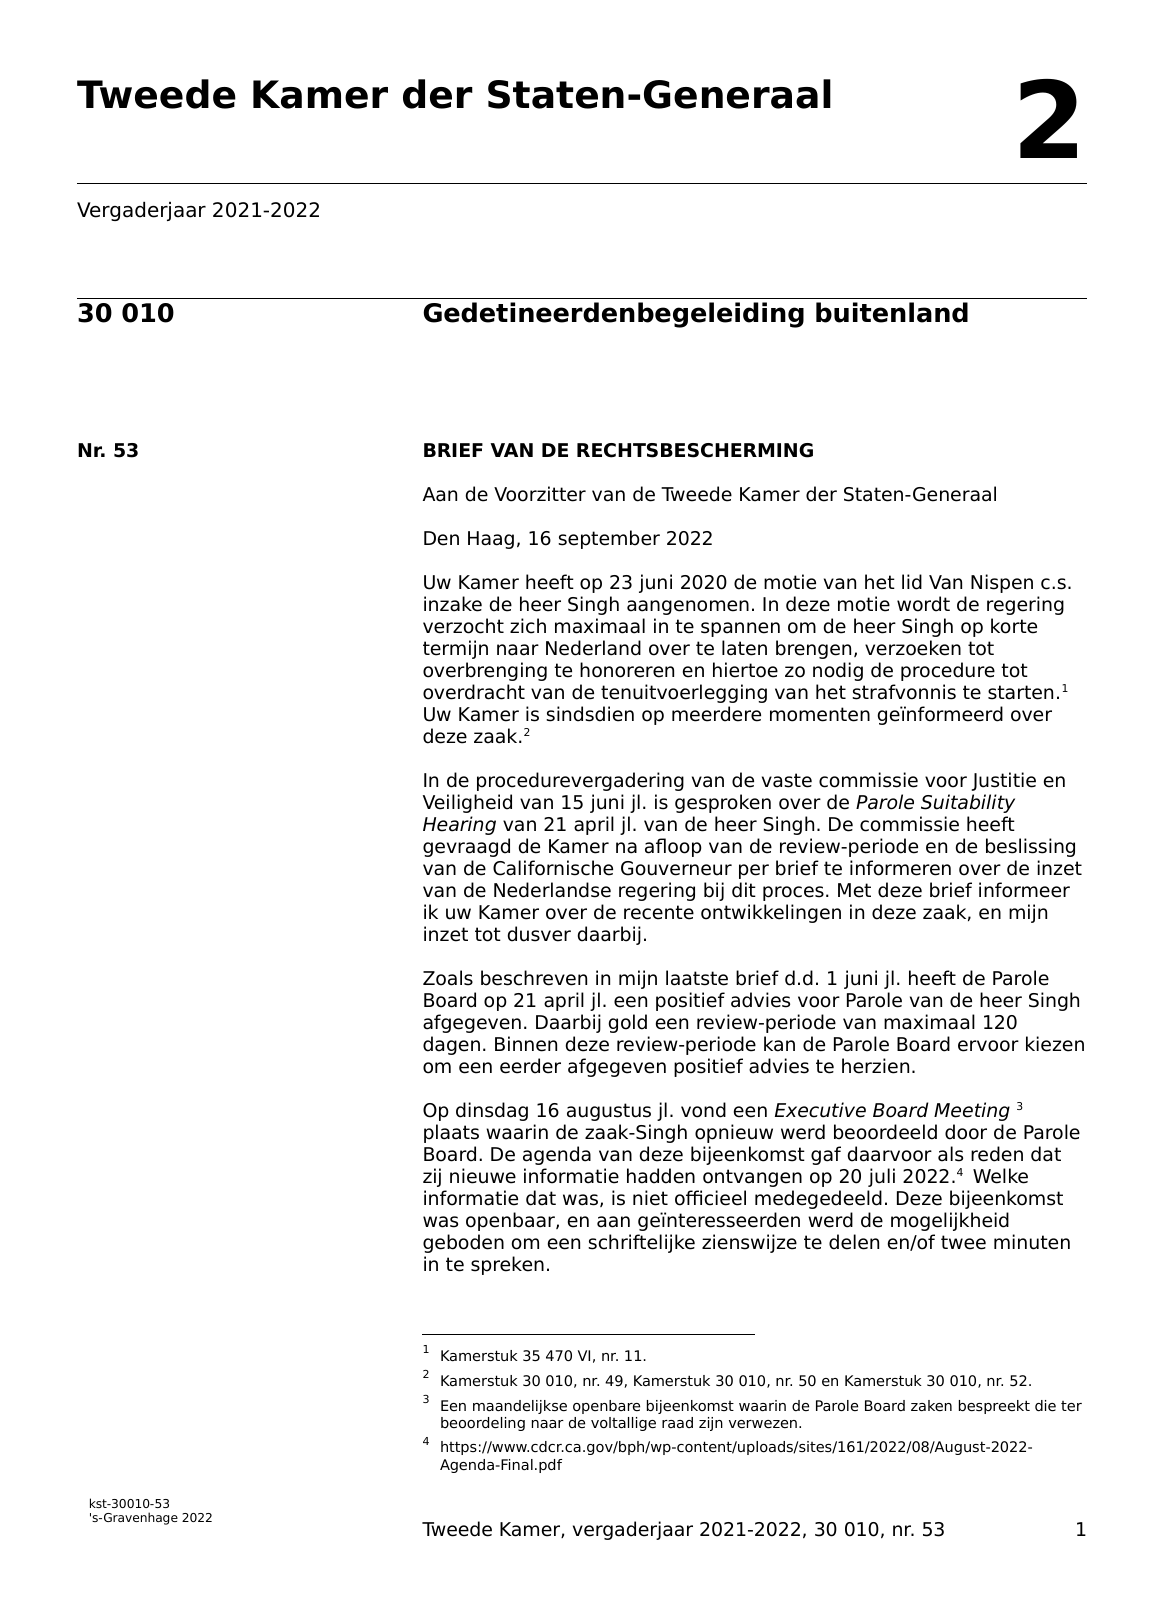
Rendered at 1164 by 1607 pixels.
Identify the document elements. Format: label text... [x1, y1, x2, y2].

text Zoals beschreven in mijn laatste brief d.d. 1 juni jl. heeft de Parole Board op 21 april jl. een positief advies voor Parole van de heer Singh afgegeven. Daarbij gold een review-periode van maximaal 120 dagen. Binnen deze review-periode kan de Parole Board ervoor kiezen om een eerder afgegeven positief advies te herzien. [422, 968, 1087, 1078]
text Een maandelijkse openbare bijeenkomst waarin de Parole Board zaken bespreekt die ter beoordeling naar de voltallige raad zijn verwezen. [422, 1393, 1087, 1432]
text Kamerstuk 30 010, nr. 49, Kamerstuk 30 010, nr. 50 en Kamerstuk 30 010, nr. 52. [422, 1368, 1087, 1391]
table_header 2 [886, 59, 1087, 183]
text https://www.cdcr.ca.gov/bph/wp-content/uploads/sites/161/2022/08/August-2022-Agenda-Final.pdf [422, 1435, 1087, 1474]
table_header Tweede Kamer der Staten-Generaal [77, 59, 886, 183]
text Den Haag, 16 september 2022 [422, 528, 1087, 550]
text In de procedurevergadering van de vaste commissie voor Justitie en Veiligheid van 15 juni jl. is gesproken over de Parole Suitability Hearing van 21 april jl. van de heer Singh. De commissie heeft gevraagd de Kamer na afloop van de review-periode en de beslissing van de Californische Gouverneur per brief te informeren over de inzet van de Nederlandse regering bij dit proces. Met deze brief informeer ik uw Kamer over de recente ontwikkelingen in deze zaak, en mijn inzet tot dusver daarbij. [422, 770, 1087, 946]
table_cell Vergaderjaar 2021-2022 [77, 184, 1087, 298]
text Kamerstuk 35 470 VI, nr. 11. [422, 1343, 1087, 1366]
subtitle 30 010 Gedetineerdenbegeleiding buitenland [77, 299, 1087, 329]
text Uw Kamer heeft op 23 juni 2020 de motie van het lid Van Nispen c.s. inzake de heer Singh aangenomen. In deze motie wordt de regering verzocht zich maximaal in te spannen om de heer Singh op korte termijn naar Nederland over te laten brengen, verzoeken tot overbrenging te honoreren en hiertoe zo nodig de procedure tot overdracht van de tenuitvoerlegging van het strafvonnis te starten. Uw Kamer is sindsdien op meerdere momenten geïnformeerd over deze zaak. [422, 572, 1087, 748]
text kst-30010-53 [88, 1497, 323, 1511]
subtitle Nr. 53 BRIEF VAN DE RECHTSBESCHERMING [77, 440, 1087, 462]
text Aan de Voorzitter van de Tweede Kamer der Staten-Generaal [422, 484, 1087, 506]
text Op dinsdag 16 augustus jl. vond een Executive Board Meeting plaats waarin de zaak-Singh opnieuw werd beoordeeld door de Parole Board. De agenda van deze bijeenkomst gaf daarvoor als reden dat zij nieuwe informatie hadden ontvangen op 20 juli 2022. Welke informatie dat was, is niet officieel medegedeeld. Deze bijeenkomst was openbaar, en aan geïnteresseerden werd de mogelijkheid geboden om een schriftelijke zienswijze te delen en/of twee minuten in te spreken. [422, 1100, 1087, 1276]
text 's-Gravenhage 2022 [88, 1511, 323, 1525]
